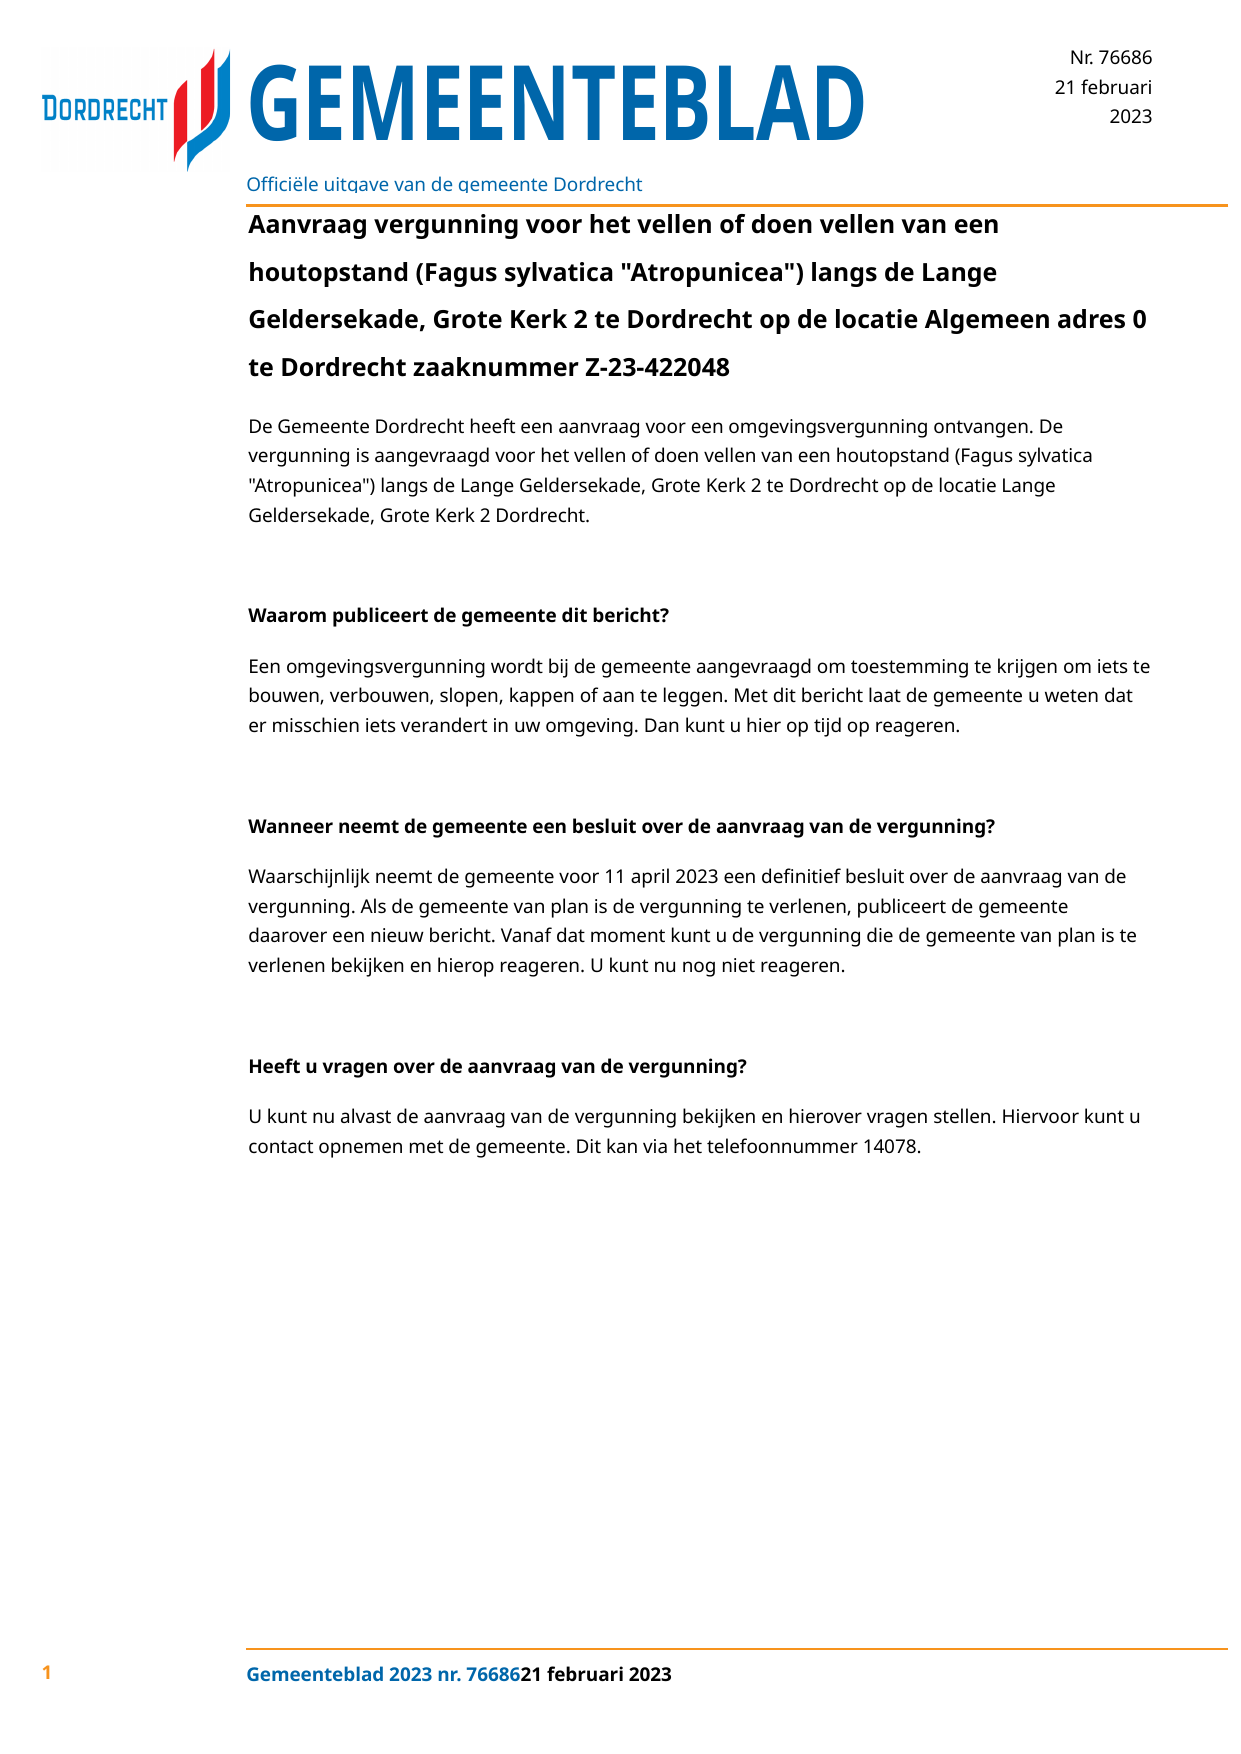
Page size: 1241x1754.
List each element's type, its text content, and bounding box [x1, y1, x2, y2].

text Wanneer neemt de gemeente een besluit over de aanvraag van de vergunning? [248, 813, 1152, 839]
picture [41, 47, 231, 172]
text U kunt nu alvast de aanvraag van de vergunning bekijken en hierover vragen stellen. Hiervoor kunt u contact opnemen met de gemeente. Dit kan via het telefoonnummer 14078. [248, 1103, 1152, 1159]
text Waarschijnlijk neemt de gemeente voor 11 april 2023 een definitief besluit over de aanvraag van de vergunning. Als de gemeente van plan is de vergunning te verlenen, publiceert de gemeente daarover een nieuw bericht. Vanaf dat moment kunt u de vergunning die de gemeente van plan is te verlenen bekijken en hierop reageren. U kunt nu nog niet reageren. [248, 863, 1152, 978]
text De Gemeente Dordrecht heeft een aanvraag voor een omgevingsvergunning ontvangen. De vergunning is aangevraagd voor het vellen of doen vellen van een houtopstand (Fagus sylvatica "Atropunicea") langs de Lange Geldersekade, Grote Kerk 2 te Dordrecht op de locatie Lange Geldersekade, Grote Kerk 2 Dordrecht. [248, 413, 1152, 528]
text Heeft u vragen over de aanvraag van de vergunning? [248, 1053, 1152, 1079]
text Aanvraag vergunning voor het vellen of doen vellen van een houtopstand (Fagus sylvatica "Atropunicea") langs de Lange Geldersekade, Grote Kerk 2 te Dordrecht op de locatie Algemeen adres 0 te Dordrecht zaaknummer Z-23-422048 [248, 207, 1152, 384]
text Waarom publiceert de gemeente dit bericht? [248, 603, 1152, 628]
text Een omgevingsvergunning wordt bij de gemeente aangevraagd om toestemming te krijgen om iets te bouwen, verbouwen, slopen, kappen of aan te leggen. Met dit bericht laat de gemeente u weten dat er misschien iets verandert in uw omgeving. Dan kunt u hier op tijd op reageren. [248, 653, 1152, 738]
